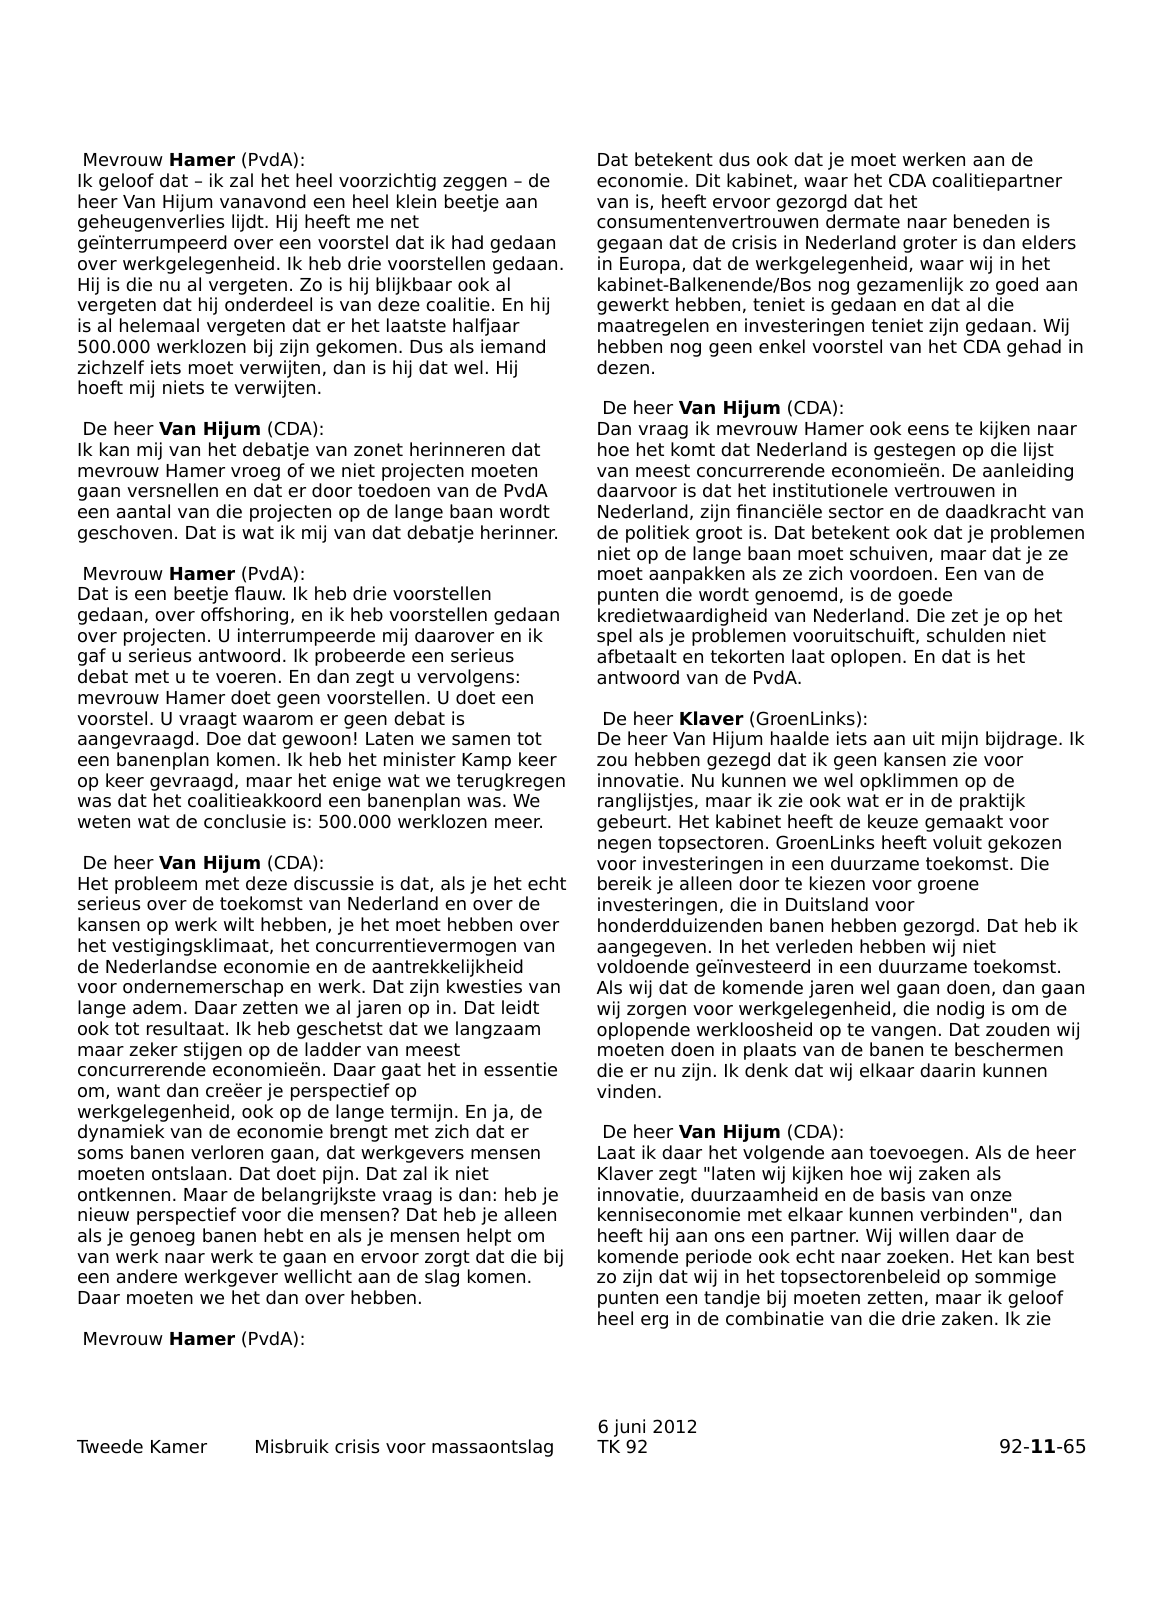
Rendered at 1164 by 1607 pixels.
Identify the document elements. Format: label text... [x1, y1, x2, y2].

text Dat is een beetje flauw. Ik heb drie voorstellen gedaan, over offshoring, en ik heb voorstellen gedaan over projecten. U interrumpeerde mij daarover en ik gaf u serieus antwoord. Ik probeerde een serieus debat met u te voeren. En dan zegt u vervolgens: mevrouw Hamer doet geen voorstellen. U doet een voorstel. U vraagt waarom er geen debat is aangevraagd. Doe dat gewoon! Laten we samen tot een banenplan komen. Ik heb het minister Kamp keer op keer gevraagd, maar het enige wat we terugkregen was dat het coalitieakkoord een banenplan was. We weten wat de conclusie is: 500.000 werklozen meer. [77, 584, 567, 833]
text De heer Van Hijum (CDA): [77, 419, 567, 440]
text De heer Van Hijum (CDA): [596, 1122, 1087, 1143]
text Ik geloof dat – ik zal het heel voorzichtig zeggen – de heer Van Hijum vanavond een heel klein beetje aan geheugenverlies lijdt. Hij heeft me net geïnterrumpeerd over een voorstel dat ik had gedaan over werkgelegenheid. Ik heb drie voorstellen gedaan. Hij is die nu al vergeten. Zo is hij blijkbaar ook al vergeten dat hij onderdeel is van deze coalitie. En hij is al helemaal vergeten dat er het laatste halfjaar 500.000 werklozen bij zijn gekomen. Dus als iemand zichzelf iets moet verwijten, dan is hij dat wel. Hij hoeft mij niets te verwijten. [77, 171, 567, 399]
text Mevrouw Hamer (PvdA): [77, 150, 567, 171]
text Mevrouw Hamer (PvdA): [77, 563, 567, 584]
text De heer Van Hijum (CDA): [596, 398, 1087, 419]
text De heer Van Hijum (CDA): [77, 853, 567, 873]
text Laat ik daar het volgende aan toevoegen. Als de heer Klaver zegt "laten wij kijken hoe wij zaken als innovatie, duurzaamheid en de basis van onze kenniseconomie met elkaar kunnen verbinden", dan heeft hij aan ons een partner. Wij willen daar de komende periode ook echt naar zoeken. Het kan best zo zijn dat wij in het topsectorenbeleid op sommige punten een tandje bij moeten zetten, maar ik geloof heel erg in de combinatie van die drie zaken. Ik zie [596, 1143, 1087, 1329]
text Dat betekent dus ook dat je moet werken aan de economie. Dit kabinet, waar het CDA coalitiepartner van is, heeft ervoor gezorgd dat het consumentenvertrouwen dermate naar beneden is gegaan dat de crisis in Nederland groter is dan elders in Europa, dat de werkgelegenheid, waar wij in het kabinet-Balkenende/Bos nog gezamenlijk zo goed aan gewerkt hebben, teniet is gedaan en dat al die maatregelen en investeringen teniet zijn gedaan. Wij hebben nog geen enkel voorstel van het CDA gehad in dezen. [596, 150, 1087, 378]
text Dan vraag ik mevrouw Hamer ook eens te kijken naar hoe het komt dat Nederland is gestegen op die lijst van meest concurrerende economieën. De aanleiding daarvoor is dat het institutionele vertrouwen in Nederland, zijn financiële sector en de daadkracht van de politiek groot is. Dat betekent ook dat je problemen niet op de lange baan moet schuiven, maar dat je ze moet aanpakken als ze zich voordoen. Een van de punten die wordt genoemd, is de goede kredietwaardigheid van Nederland. Die zet je op het spel als je problemen vooruitschuift, schulden niet afbetaalt en tekorten laat oplopen. En dat is het antwoord van de PvdA. [596, 419, 1087, 688]
text Mevrouw Hamer (PvdA): [77, 1329, 567, 1349]
text Ik kan mij van het debatje van zonet herinneren dat mevrouw Hamer vroeg of we niet projecten moeten gaan versnellen en dat er door toedoen van de PvdA een aantal van die projecten op de lange baan wordt geschoven. Dat is wat ik mij van dat debatje herinner. [77, 440, 567, 543]
text De heer Klaver (GroenLinks): [596, 708, 1087, 729]
text Het probleem met deze discussie is dat, als je het echt serieus over de toekomst van Nederland en over de kansen op werk wilt hebben, je het moet hebben over het vestigingsklimaat, het concurrentievermogen van de Nederlandse economie en de aantrekkelijkheid voor ondernemerschap en werk. Dat zijn kwesties van lange adem. Daar zetten we al jaren op in. Dat leidt ook tot resultaat. Ik heb geschetst dat we langzaam maar zeker stijgen op de ladder van meest concurrerende economieën. Daar gaat het in essentie om, want dan creëer je perspectief op werkgelegenheid, ook op de lange termijn. En ja, de dynamiek van de economie brengt met zich dat er soms banen verloren gaan, dat werkgevers mensen moeten ontslaan. Dat doet pijn. Dat zal ik niet ontkennen. Maar de belangrijkste vraag is dan: heb je nieuw perspectief voor die mensen? Dat heb je alleen als je genoeg banen hebt en als je mensen helpt om van werk naar werk te gaan en ervoor zorgt dat die bij een andere werkgever wellicht aan de slag komen. Daar moeten we het dan over hebben. [77, 873, 567, 1309]
text De heer Van Hijum haalde iets aan uit mijn bijdrage. Ik zou hebben gezegd dat ik geen kansen zie voor innovatie. Nu kunnen we wel opklimmen op de ranglijstjes, maar ik zie ook wat er in de praktijk gebeurt. Het kabinet heeft de keuze gemaakt voor negen topsectoren. GroenLinks heeft voluit gekozen voor investeringen in een duurzame toekomst. Die bereik je alleen door te kiezen voor groene investeringen, die in Duitsland voor honderdduizenden banen hebben gezorgd. Dat heb ik aangegeven. In het verleden hebben wij niet voldoende geïnvesteerd in een duurzame toekomst. Als wij dat de komende jaren wel gaan doen, dan gaan wij zorgen voor werkgelegenheid, die nodig is om de oplopende werkloosheid op te vangen. Dat zouden wij moeten doen in plaats van de banen te beschermen die er nu zijn. Ik denk dat wij elkaar daarin kunnen vinden. [596, 729, 1087, 1102]
